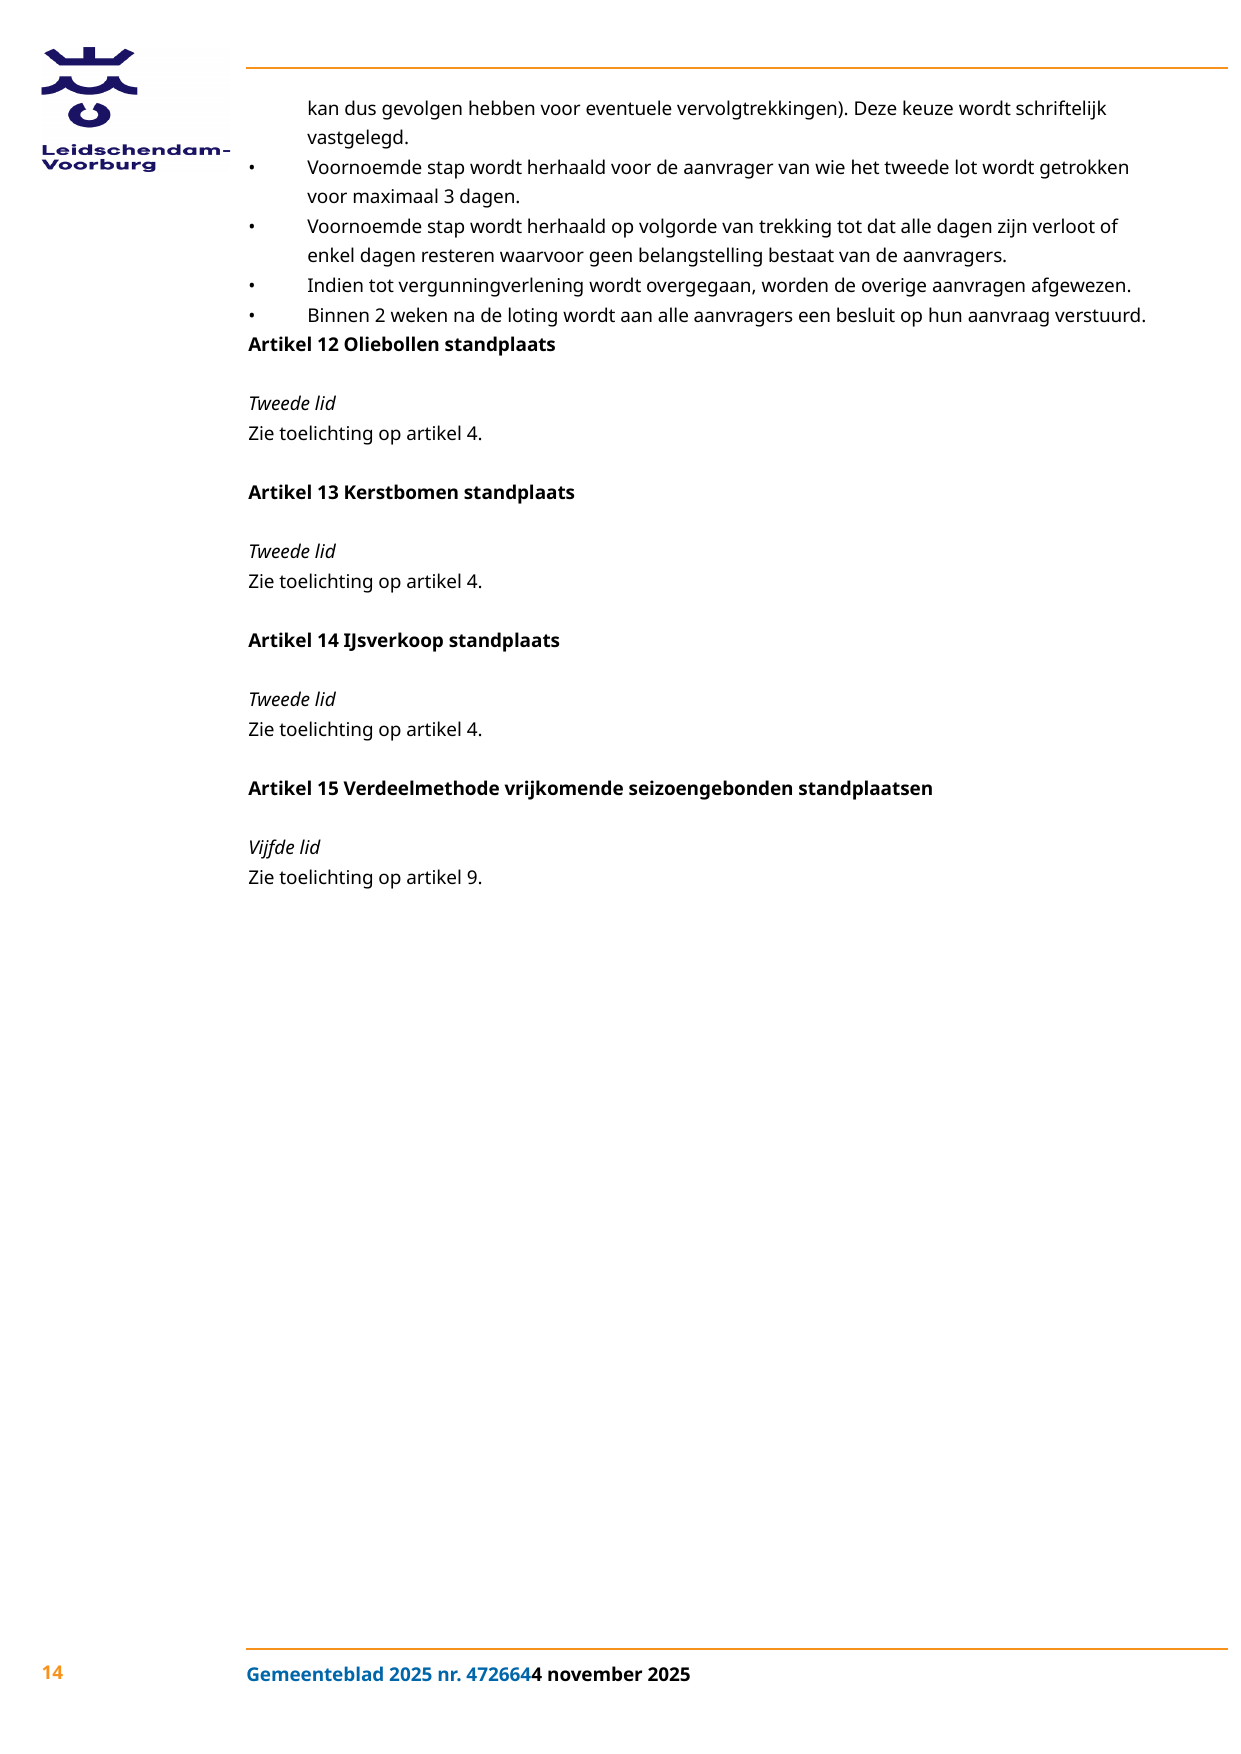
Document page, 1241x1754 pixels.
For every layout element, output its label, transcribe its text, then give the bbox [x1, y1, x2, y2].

list Voornoemde stap wordt herhaald op volgorde van trekking tot dat alle dagen zijn verloot of enkel dagen resteren waarvoor geen belangstelling bestaat van de aanvragers. [248, 213, 1152, 268]
text Artikel 13 Kerstbomen standplaats [248, 479, 1152, 505]
text Zie toelichting op artikel 4. [248, 716, 1152, 742]
text Zie toelichting op artikel 4. [248, 568, 1152, 594]
text Zie toelichting op artikel 4. [248, 420, 1152, 446]
text Zie toelichting op artikel 9. [248, 864, 1152, 890]
picture [41, 47, 231, 172]
text Tweede lid [248, 391, 1152, 416]
text Artikel 12 Oliebollen standplaats [248, 331, 1152, 357]
list Binnen 2 weken na de loting wordt aan alle aanvragers een besluit op hun aanvraag verstuurd. [248, 302, 1152, 328]
text Vijfde lid [248, 834, 1152, 860]
text Artikel 15 Verdeelmethode vrijkomende seizoengebonden standplaatsen [248, 775, 1152, 801]
text Artikel 14 IJsverkoop standplaats [248, 627, 1152, 653]
text Tweede lid [248, 538, 1152, 564]
list Indien tot vergunningverlening wordt overgegaan, worden de overige aanvragen afgewezen. [248, 272, 1152, 298]
text Tweede lid [248, 686, 1152, 712]
list Voornoemde stap wordt herhaald voor de aanvrager van wie het tweede lot wordt getrokken voor maximaal 3 dagen. [248, 154, 1152, 209]
list kan dus gevolgen hebben voor eventuele vervolgtrekkingen). Deze keuze wordt schriftelijk vastgelegd. [248, 95, 1152, 150]
